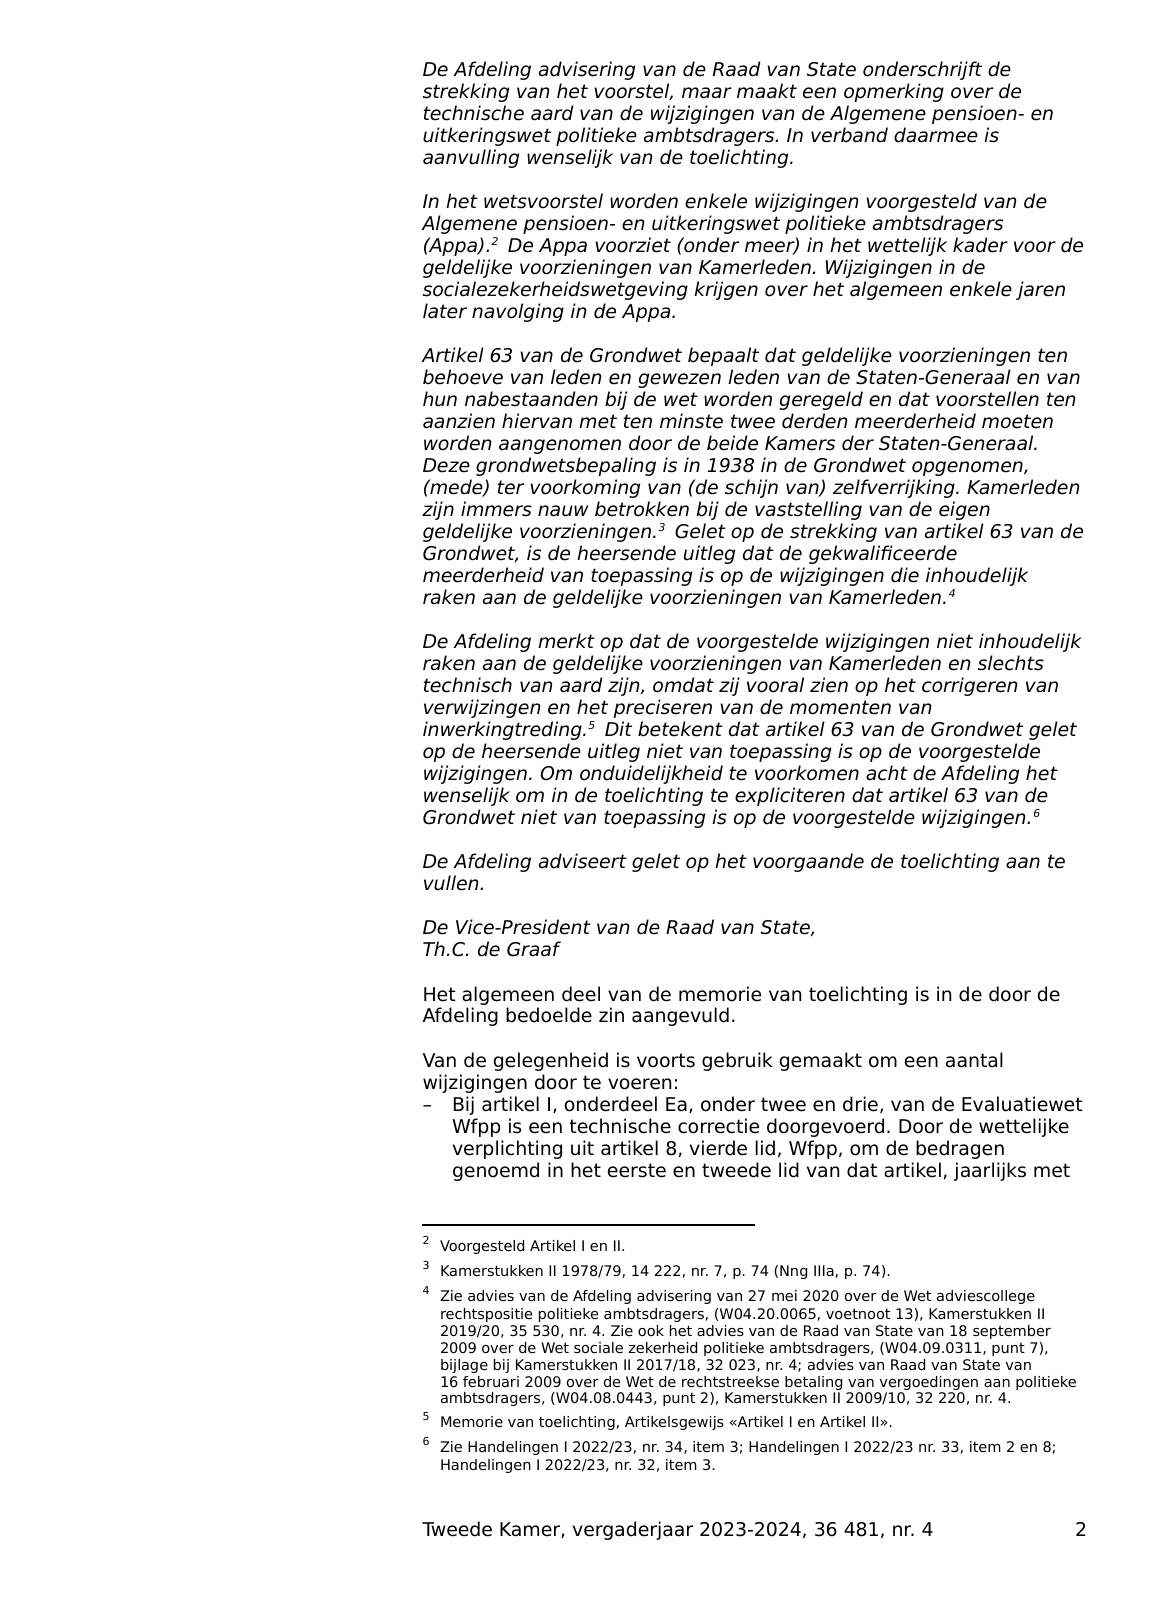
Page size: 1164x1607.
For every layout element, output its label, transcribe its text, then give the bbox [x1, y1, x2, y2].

text Kamerstukken II 1978/79, 14 222, nr. 7, p. 74 (Nng IIIa, p. 74). [422, 1259, 1087, 1281]
text De Afdeling merkt op dat de voorgestelde wijzigingen niet inhoudelijk raken aan de geldelijke voorzieningen van Kamerleden en slechts technisch van aard zijn, omdat zij vooral zien op het corrigeren van verwijzingen en het preciseren van de momenten van inwerkingtreding. Dit betekent dat artikel 63 van de Grondwet gelet op de heersende uitleg niet van toepassing is op de voorgestelde wijzigingen. Om onduidelijkheid te voorkomen acht de Afdeling het wenselijk om in de toelichting te expliciteren dat artikel 63 van de Grondwet niet van toepassing is op de voorgestelde wijzigingen. [422, 631, 1087, 829]
text De Vice-President van de Raad van State, [422, 917, 1087, 939]
text Voorgesteld Artikel I en II. [422, 1234, 1087, 1256]
text In het wetsvoorstel worden enkele wijzigingen voorgesteld van de Algemene pensioen- en uitkeringswet politieke ambtsdragers (Appa). De Appa voorziet (onder meer) in het wettelijk kader voor de geldelijke voorzieningen van Kamerleden. Wijzigingen in de socialezekerheidswetgeving krijgen over het algemeen enkele jaren later navolging in de Appa. [422, 191, 1087, 323]
text Zie advies van de Afdeling advisering van 27 mei 2020 over de Wet adviescollege rechtspositie politieke ambtsdragers, (W04.20.0065, voetnoot 13), Kamerstukken II 2019/20, 35 530, nr. 4. Zie ook het advies van de Raad van State van 18 september 2009 over de Wet sociale zekerheid politieke ambtsdragers, (W04.09.0311, punt 7), bijlage bij Kamerstukken II 2017/18, 32 023, nr. 4; advies van Raad van State van 16 februari 2009 over de Wet de rechtstreekse betaling van vergoedingen aan politieke ambtsdragers, (W04.08.0443, punt 2), Kamerstukken II 2009/10, 32 220, nr. 4. [422, 1284, 1087, 1407]
text Memorie van toelichting, Artikelsgewijs «Artikel I en Artikel II». [422, 1410, 1087, 1432]
text Th.C. de Graaf [422, 939, 1087, 961]
text De Afdeling adviseert gelet op het voorgaande de toelichting aan te vullen. [422, 851, 1087, 895]
text Van de gelegenheid is voorts gebruik gemaakt om een aantal wijzigingen door te voeren: [422, 1049, 1087, 1093]
text Artikel 63 van de Grondwet bepaalt dat geldelijke voorzieningen ten behoeve van leden en gewezen leden van de Staten-Generaal en van hun nabestaanden bij de wet worden geregeld en dat voorstellen ten aanzien hiervan met ten minste twee derden meerderheid moeten worden aangenomen door de beide Kamers der Staten-Generaal. Deze grondwetsbepaling is in 1938 in de Grondwet opgenomen, (mede) ter voorkoming van (de schijn van) zelfverrijking. Kamerleden zijn immers nauw betrokken bij de vaststelling van de eigen geldelijke voorzieningen. Gelet op de strekking van artikel 63 van de Grondwet, is de heersende uitleg dat de gekwalificeerde meerderheid van toepassing is op de wijzigingen die inhoudelijk raken aan de geldelijke voorzieningen van Kamerleden. [422, 345, 1087, 609]
text De Afdeling advisering van de Raad van State onderschrijft de strekking van het voorstel, maar maakt een opmerking over de technische aard van de wijzigingen van de Algemene pensioen- en uitkeringswet politieke ambtsdragers. In verband daarmee is aanvulling wenselijk van de toelichting. [422, 59, 1087, 169]
text Het algemeen deel van de memorie van toelichting is in de door de Afdeling bedoelde zin aangevuld. [422, 983, 1087, 1027]
text – Bij artikel I, onderdeel Ea, onder twee en drie, van de Evaluatiewet Wfpp is een technische correctie doorgevoerd. Door de wettelijke verplichting uit artikel 8, vierde lid, Wfpp, om de bedragen genoemd in het eerste en tweede lid van dat artikel, jaarlijks met [422, 1093, 1087, 1181]
text Zie Handelingen I 2022/23, nr. 34, item 3; Handelingen I 2022/23 nr. 33, item 2 en 8; Handelingen I 2022/23, nr. 32, item 3. [422, 1435, 1087, 1474]
